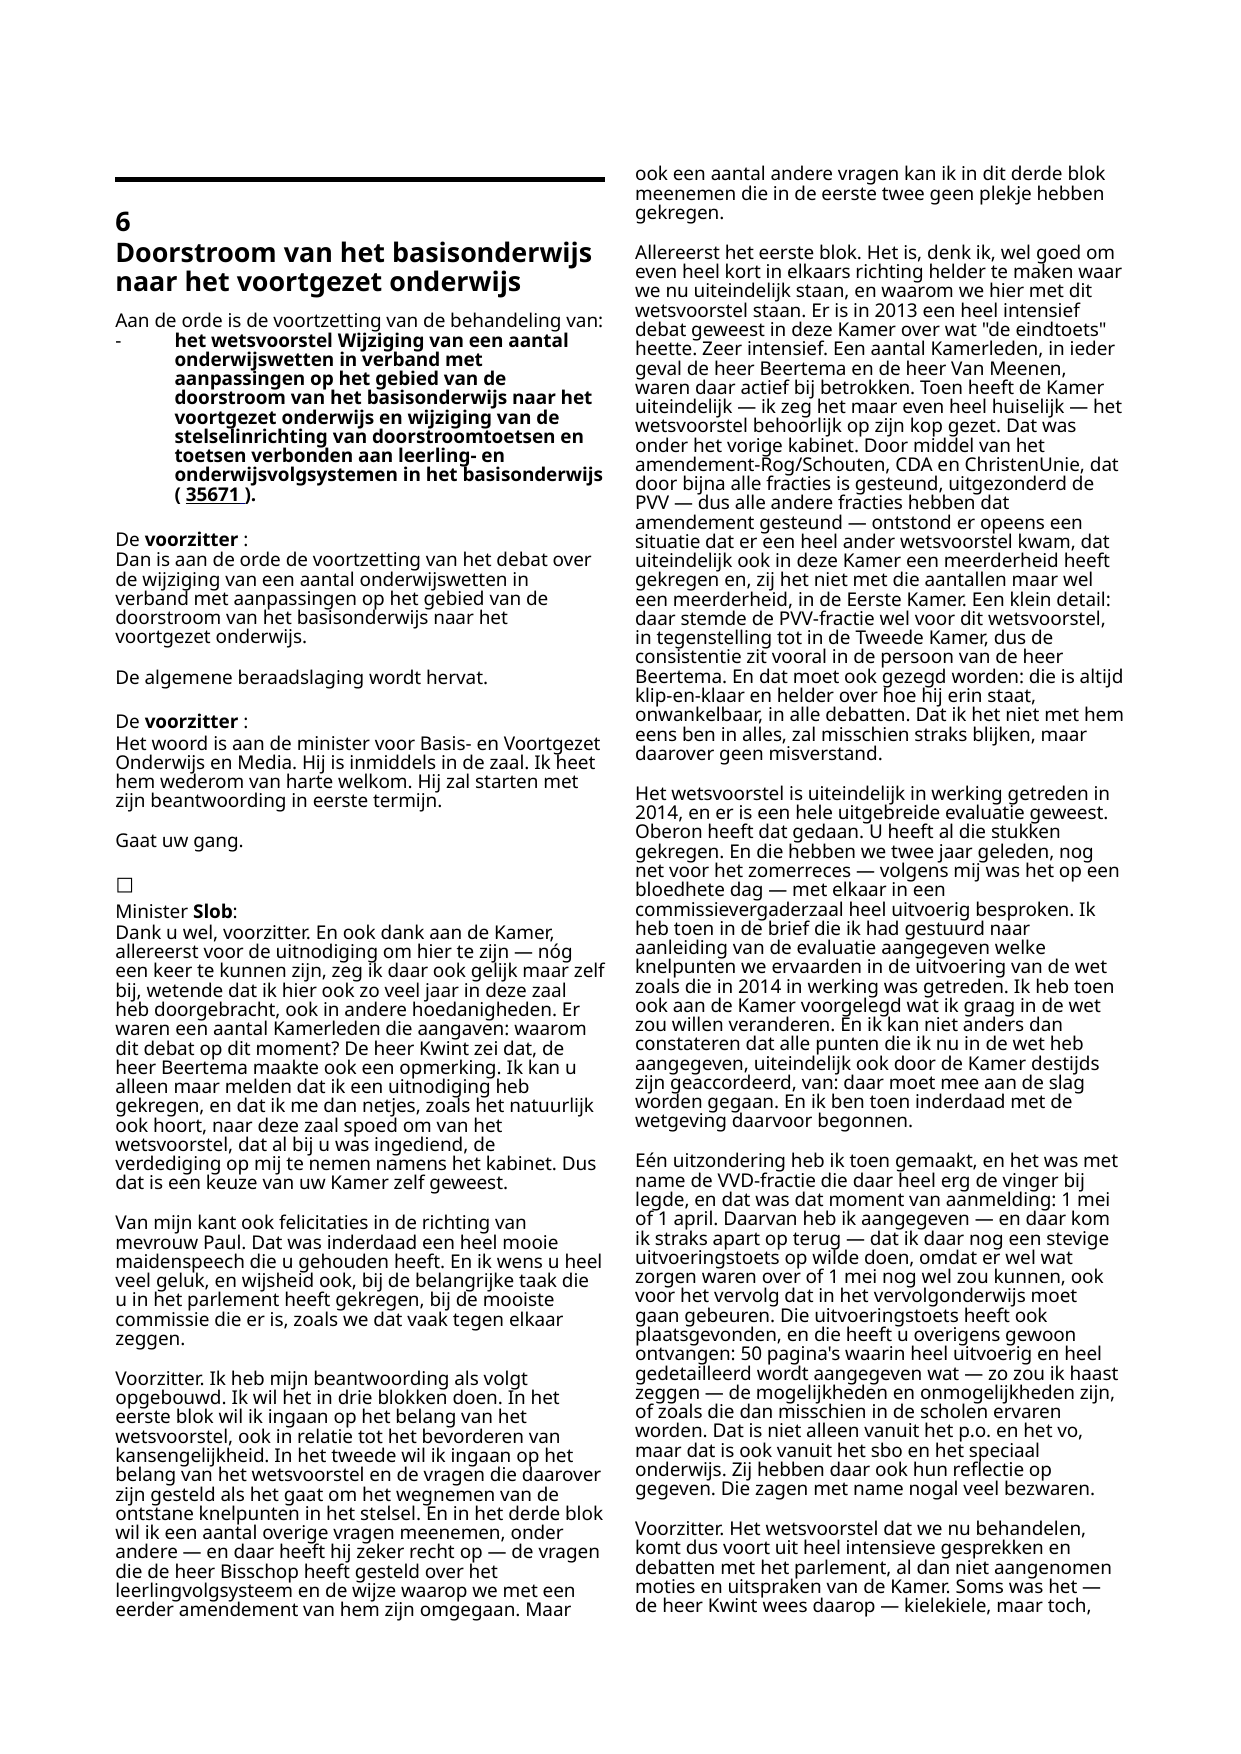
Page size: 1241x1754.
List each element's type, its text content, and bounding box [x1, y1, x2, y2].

text Eén uitzondering heb ik toen gemaakt, en het was met name de VVD-fractie die daar heel erg de vinger bij legde, en dat was dat moment van aanmelding: 1 mei of 1 april. Daarvan heb ik aangegeven — en daar kom ik straks apart op terug — dat ik daar nog een stevige uitvoeringstoets op wilde doen, omdat er wel wat zorgen waren over of 1 mei nog wel zou kunnen, ook voor het vervolg dat in het vervolgonderwijs moet gaan gebeuren. Die uitvoeringstoets heeft ook plaatsgevonden, en die heeft u overigens gewoon ontvangen: 50 pagina's waarin heel uitvoerig en heel gedetailleerd wordt aangegeven wat — zo zou ik haast zeggen — de mogelijkheden en onmogelijkheden zijn, of zoals die dan misschien in de scholen ervaren worden. Dat is niet alleen vanuit het p.o. en het vo, maar dat is ook vanuit het sbo en het speciaal onderwijs. Zij hebben daar ook hun reflectie op gegeven. Die zagen met name nogal veel bezwaren. [635, 1152, 1125, 1499]
text Van mijn kant ook felicitaties in de richting van mevrouw Paul. Dat was inderdaad een heel mooie maidenspeech die u gehouden heeft. En ik wens u heel veel geluk, en wijsheid ook, bij de belangrijke taak die u in het parlement heeft gekregen, bij de mooiste commissie die er is, zoals we dat vaak tegen elkaar zeggen. [115, 1214, 605, 1349]
text De voorzitter : [115, 709, 605, 734]
text Het woord is aan de minister voor Basis- en Voortgezet Onderwijs en Media. Hij is inmiddels in de zaal. Ik heet hem wederom van harte welkom. Hij zal starten met zijn beantwoording in eerste termijn. [115, 734, 605, 812]
text Dan is aan de orde de voortzetting van het debat over de wijziging van een aantal onderwijswetten in verband met aanpassingen op het gebied van de doorstroom van het basisonderwijs naar het voortgezet onderwijs. [115, 551, 605, 648]
text ook een aantal andere vragen kan ik in dit derde blok meenemen die in de eerste twee geen plekje hebben gekregen. [635, 165, 1125, 223]
text Aan de orde is de voortzetting van de behandeling van: [115, 312, 605, 332]
text Gaat uw gang. [115, 832, 605, 852]
text Doorstroom van het basisonderwijs naar het voortgezet onderwijs [115, 239, 605, 312]
text ⬜ [115, 872, 605, 898]
text Voorzitter. Het wetsvoorstel dat we nu behandelen, komt dus voort uit heel intensieve gesprekken en debatten met het parlement, al dan niet aangenomen moties en uitspraken van de Kamer. Soms was het — de heer Kwint wees daarop — kielekiele, maar toch, [635, 1520, 1125, 1616]
list het wetsvoorstel Wijziging van een aantal onderwijswetten in verband met aanpassingen op het gebied van de doorstroom van het basisonderwijs naar het voortgezet onderwijs en wijziging van de stelselinrichting van doorstroomtoetsen en toetsen verbonden aan leerling- en onderwijsvolgsystemen in het basisonderwijs ( 35671 ). [115, 332, 605, 505]
text Het wetsvoorstel is uiteindelijk in werking getreden in 2014, en er is een hele uitgebreide evaluatie geweest. Oberon heeft dat gedaan. U heeft al die stukken gekregen. En die hebben we twee jaar geleden, nog net voor het zomerreces — volgens mij was het op een bloedhete dag — met elkaar in een commissievergaderzaal heel uitvoerig besproken. Ik heb toen in de brief die ik had gestuurd naar aanleiding van de evaluatie aangegeven welke knelpunten we ervaarden in de uitvoering van de wet zoals die in 2014 in werking was getreden. Ik heb toen ook aan de Kamer voorgelegd wat ik graag in de wet zou willen veranderen. En ik kan niet anders dan constateren dat alle punten die ik nu in de wet heb aangegeven, uiteindelijk ook door de Kamer destijds zijn geaccordeerd, van: daar moet mee aan de slag worden gegaan. En ik ben toen inderdaad met de wetgeving daarvoor begonnen. [635, 785, 1125, 1132]
text Allereerst het eerste blok. Het is, denk ik, wel goed om even heel kort in elkaars richting helder te maken waar we nu uiteindelijk staan, en waarom we hier met dit wetsvoorstel staan. Er is in 2013 een heel intensief debat geweest in deze Kamer over wat "de eindtoets" heette. Zeer intensief. Een aantal Kamerleden, in ieder geval de heer Beertema en de heer Van Meenen, waren daar actief bij betrokken. Toen heeft de Kamer uiteindelijk — ik zeg het maar even heel huiselijk — het wetsvoorstel behoorlijk op zijn kop gezet. Dat was onder het vorige kabinet. Door middel van het amendement-Rog/Schouten, CDA en ChristenUnie, dat door bijna alle fracties is gesteund, uitgezonderd de PVV — dus alle andere fracties hebben dat amendement gesteund — ontstond er opeens een situatie dat er een heel ander wetsvoorstel kwam, dat uiteindelijk ook in deze Kamer een meerderheid heeft gekregen en, zij het niet met die aantallen maar wel een meerderheid, in de Eerste Kamer. Een klein detail: daar stemde de PVV-fractie wel voor dit wetsvoorstel, in tegenstelling tot in de Tweede Kamer, dus de consistentie zit vooral in de persoon van de heer Beertema. En dat moet ook gezegd worden: die is altijd klip-en-klaar en helder over hoe hij erin staat, onwankelbaar, in alle debatten. Dat ik het niet met hem eens ben in alles, zal misschien straks blijken, maar daarover geen misverstand. [635, 244, 1125, 764]
text Minister Slob: [115, 898, 605, 924]
text 6 [115, 203, 605, 239]
text De algemene beraadslaging wordt hervat. [115, 669, 605, 688]
text De voorzitter : [115, 526, 605, 551]
text Voorzitter. Ik heb mijn beantwoording als volgt opgebouwd. Ik wil het in drie blokken doen. In het eerste blok wil ik ingaan op het belang van het wetsvoorstel, ook in relatie tot het bevorderen van kansengelijkheid. In het tweede wil ik ingaan op het belang van het wetsvoorstel en de vragen die daarover zijn gesteld als het gaat om het wegnemen van de ontstane knelpunten in het stelsel. En in het derde blok wil ik een aantal overige vragen meenemen, onder andere — en daar heeft hij zeker recht op — de vragen die de heer Bisschop heeft gesteld over het leerlingvolgsysteem en de wijze waarop we met een eerder amendement van hem zijn omgegaan. Maar [115, 1370, 605, 1621]
text Dank u wel, voorzitter. En ook dank aan de Kamer, allereerst voor de uitnodiging om hier te zijn — nóg een keer te kunnen zijn, zeg ik daar ook gelijk maar zelf bij, wetende dat ik hier ook zo veel jaar in deze zaal heb doorgebracht, ook in andere hoedanigheden. Er waren een aantal Kamerleden die aangaven: waarom dit debat op dit moment? De heer Kwint zei dat, de heer Beertema maakte ook een opmerking. Ik kan u alleen maar melden dat ik een uitnodiging heb gekregen, en dat ik me dan netjes, zoals het natuurlijk ook hoort, naar deze zaal spoed om van het wetsvoorstel, dat al bij u was ingediend, de verdediging op mij te nemen namens het kabinet. Dus dat is een keuze van uw Kamer zelf geweest. [115, 924, 605, 1194]
